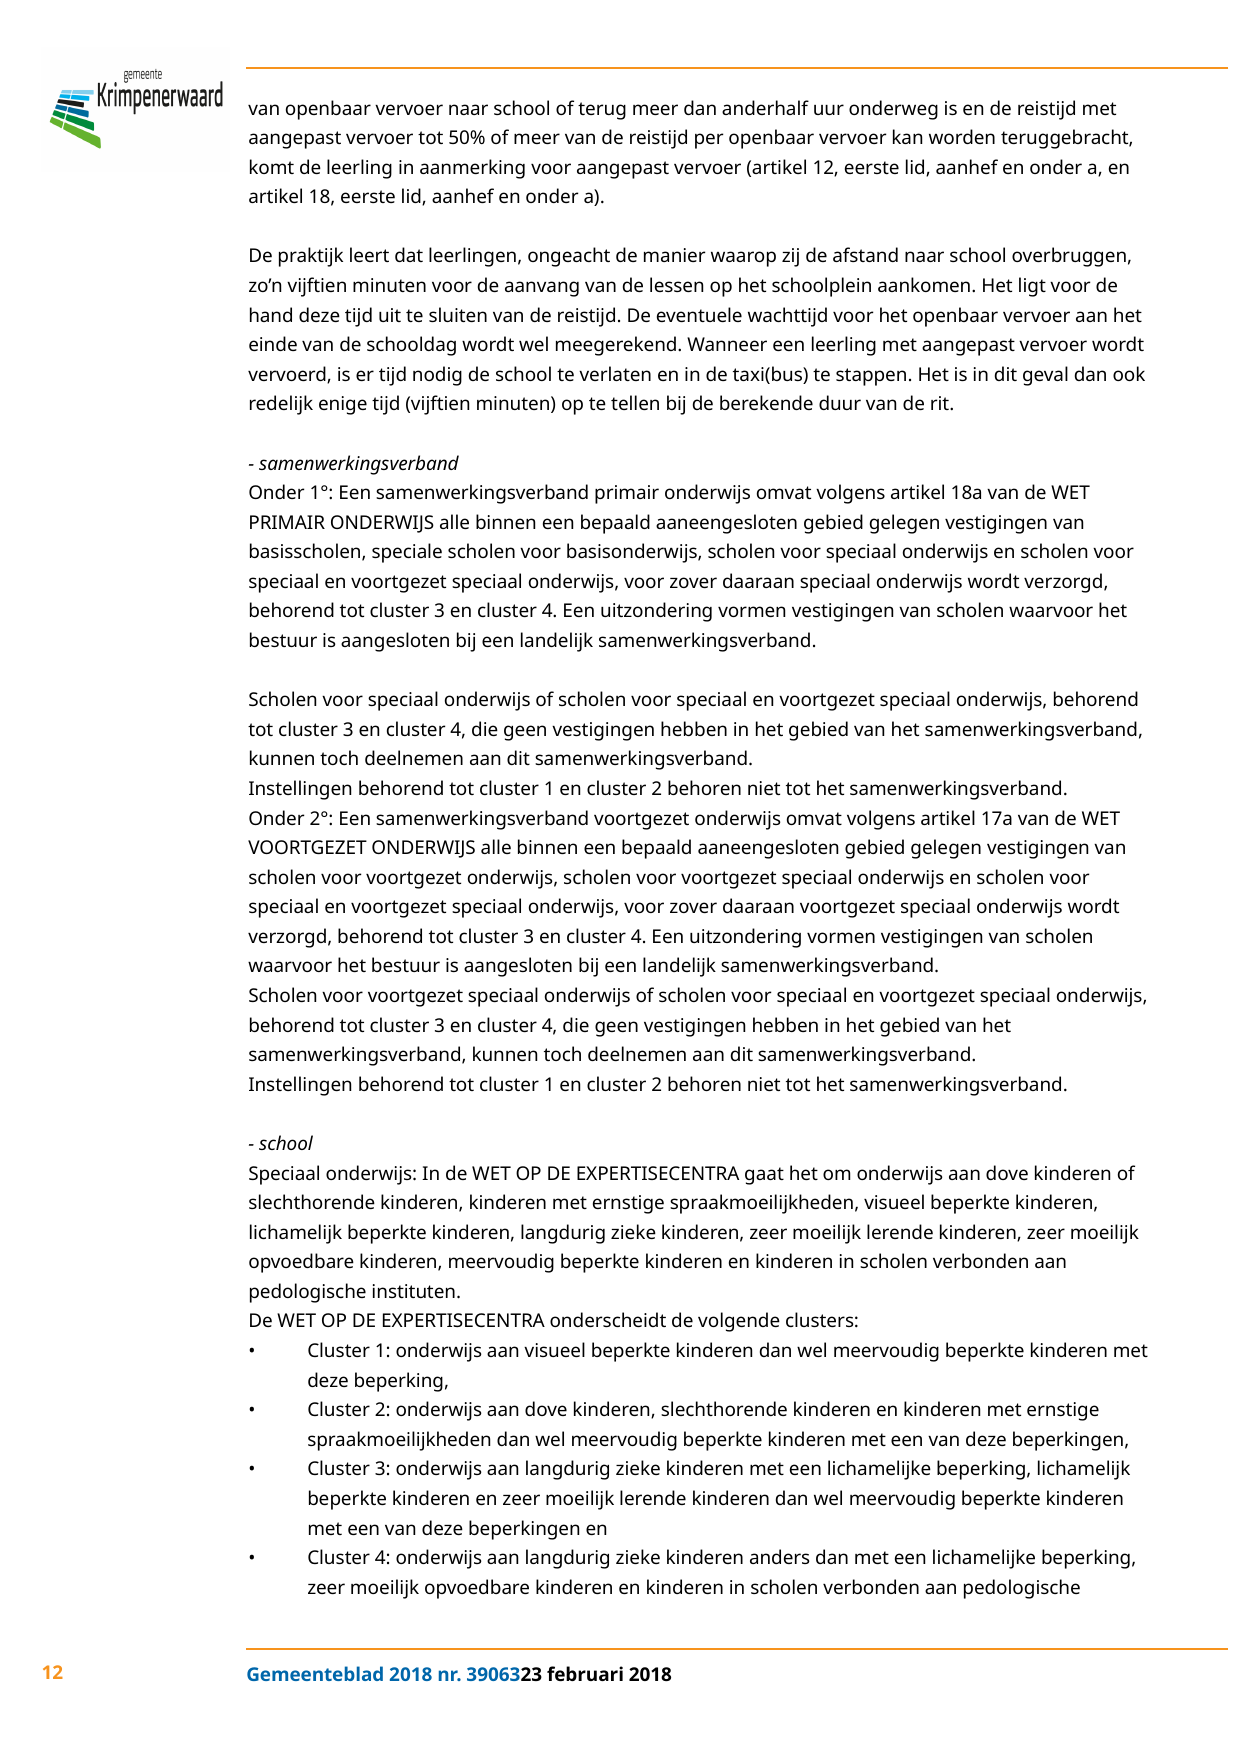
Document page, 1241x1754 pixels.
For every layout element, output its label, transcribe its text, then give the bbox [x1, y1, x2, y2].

list Cluster 3: onderwijs aan langdurig zieke kinderen met een lichamelijke beperking, lichamelijk beperkte kinderen en zeer moeilijk lerende kinderen dan wel meervoudig beperkte kinderen met een van deze beperkingen en [248, 1456, 1152, 1541]
text Instellingen behorend tot cluster 1 en cluster 2 behoren niet tot het samenwerkingsverband. [248, 1071, 1152, 1097]
text Onder 2°: Een samenwerkingsverband voortgezet onderwijs omvat volgens artikel 17a van de WET VOORTGEZET ONDERWIJS alle binnen een bepaald aaneengesloten gebied gelegen vestigingen van scholen voor voortgezet onderwijs, scholen voor voortgezet speciaal onderwijs en scholen voor speciaal en voortgezet speciaal onderwijs, voor zover daaraan voortgezet speciaal onderwijs wordt verzorgd, behorend tot cluster 3 en cluster 4. Een uitzondering vormen vestigingen van scholen waarvoor het bestuur is aangesloten bij een landelijk samenwerkingsverband. [248, 805, 1152, 978]
text - school [248, 1130, 1152, 1156]
text De WET OP DE EXPERTISECENTRA onderscheidt de volgende clusters: [248, 1308, 1152, 1333]
text Scholen voor voortgezet speciaal onderwijs of scholen voor speciaal en voortgezet speciaal onderwijs, behorend tot cluster 3 en cluster 4, die geen vestigingen hebben in het gebied van het samenwerkingsverband, kunnen toch deelnemen aan dit samenwerkingsverband. [248, 982, 1152, 1067]
picture [41, 47, 231, 172]
text De praktijk leert dat leerlingen, ongeacht de manier waarop zij de afstand naar school overbruggen, zo’n vijftien minuten voor de aanvang van de lessen op het schoolplein aankomen. Het ligt voor de hand deze tijd uit te sluiten van de reistijd. De eventuele wachttijd voor het openbaar vervoer aan het einde van de schooldag wordt wel meegerekend. Wanneer een leerling met aangepast vervoer wordt vervoerd, is er tijd nodig de school te verlaten en in de taxi(bus) te stappen. Het is in dit geval dan ook redelijk enige tijd (vijftien minuten) op te tellen bij de berekende duur van de rit. [248, 243, 1152, 416]
list Cluster 1: onderwijs aan visueel beperkte kinderen dan wel meervoudig beperkte kinderen met deze beperking, [248, 1337, 1152, 1393]
text Speciaal onderwijs: In de WET OP DE EXPERTISECENTRA gaat het om onderwijs aan dove kinderen of slechthorende kinderen, kinderen met ernstige spraakmoeilijkheden, visueel beperkte kinderen, lichamelijk beperkte kinderen, langdurig zieke kinderen, zeer moeilijk lerende kinderen, zeer moeilijk opvoedbare kinderen, meervoudig beperkte kinderen en kinderen in scholen verbonden aan pedologische instituten. [248, 1160, 1152, 1304]
list Cluster 2: onderwijs aan dove kinderen, slechthorende kinderen en kinderen met ernstige spraakmoeilijkheden dan wel meervoudig beperkte kinderen met een van deze beperkingen, [248, 1396, 1152, 1452]
text Onder 1°: Een samenwerkingsverband primair onderwijs omvat volgens artikel 18a van de WET PRIMAIR ONDERWIJS alle binnen een bepaald aaneengesloten gebied gelegen vestigingen van basisscholen, speciale scholen voor basisonderwijs, scholen voor speciaal onderwijs en scholen voor speciaal en voortgezet speciaal onderwijs, voor zover daaraan speciaal onderwijs wordt verzorgd, behorend tot cluster 3 en cluster 4. Een uitzondering vormen vestigingen van scholen waarvoor het bestuur is aangesloten bij een landelijk samenwerkingsverband. [248, 479, 1152, 653]
text van openbaar vervoer naar school of terug meer dan anderhalf uur onderweg is en de reistijd met aangepast vervoer tot 50% of meer van de reistijd per openbaar vervoer kan worden teruggebracht, komt de leerling in aanmerking voor aangepast vervoer (artikel 12, eerste lid, aanhef en onder a, en artikel 18, eerste lid, aanhef en onder a). [248, 95, 1152, 209]
text Instellingen behorend tot cluster 1 en cluster 2 behoren niet tot het samenwerkingsverband. [248, 775, 1152, 801]
list Cluster 4: onderwijs aan langdurig zieke kinderen anders dan met een lichamelijke beperking, zeer moeilijk opvoedbare kinderen en kinderen in scholen verbonden aan pedologische [248, 1544, 1152, 1600]
text Scholen voor speciaal onderwijs of scholen voor speciaal en voortgezet speciaal onderwijs, behorend tot cluster 3 en cluster 4, die geen vestigingen hebben in het gebied van het samenwerkingsverband, kunnen toch deelnemen aan dit samenwerkingsverband. [248, 686, 1152, 771]
text - samenwerkingsverband [248, 450, 1152, 476]
